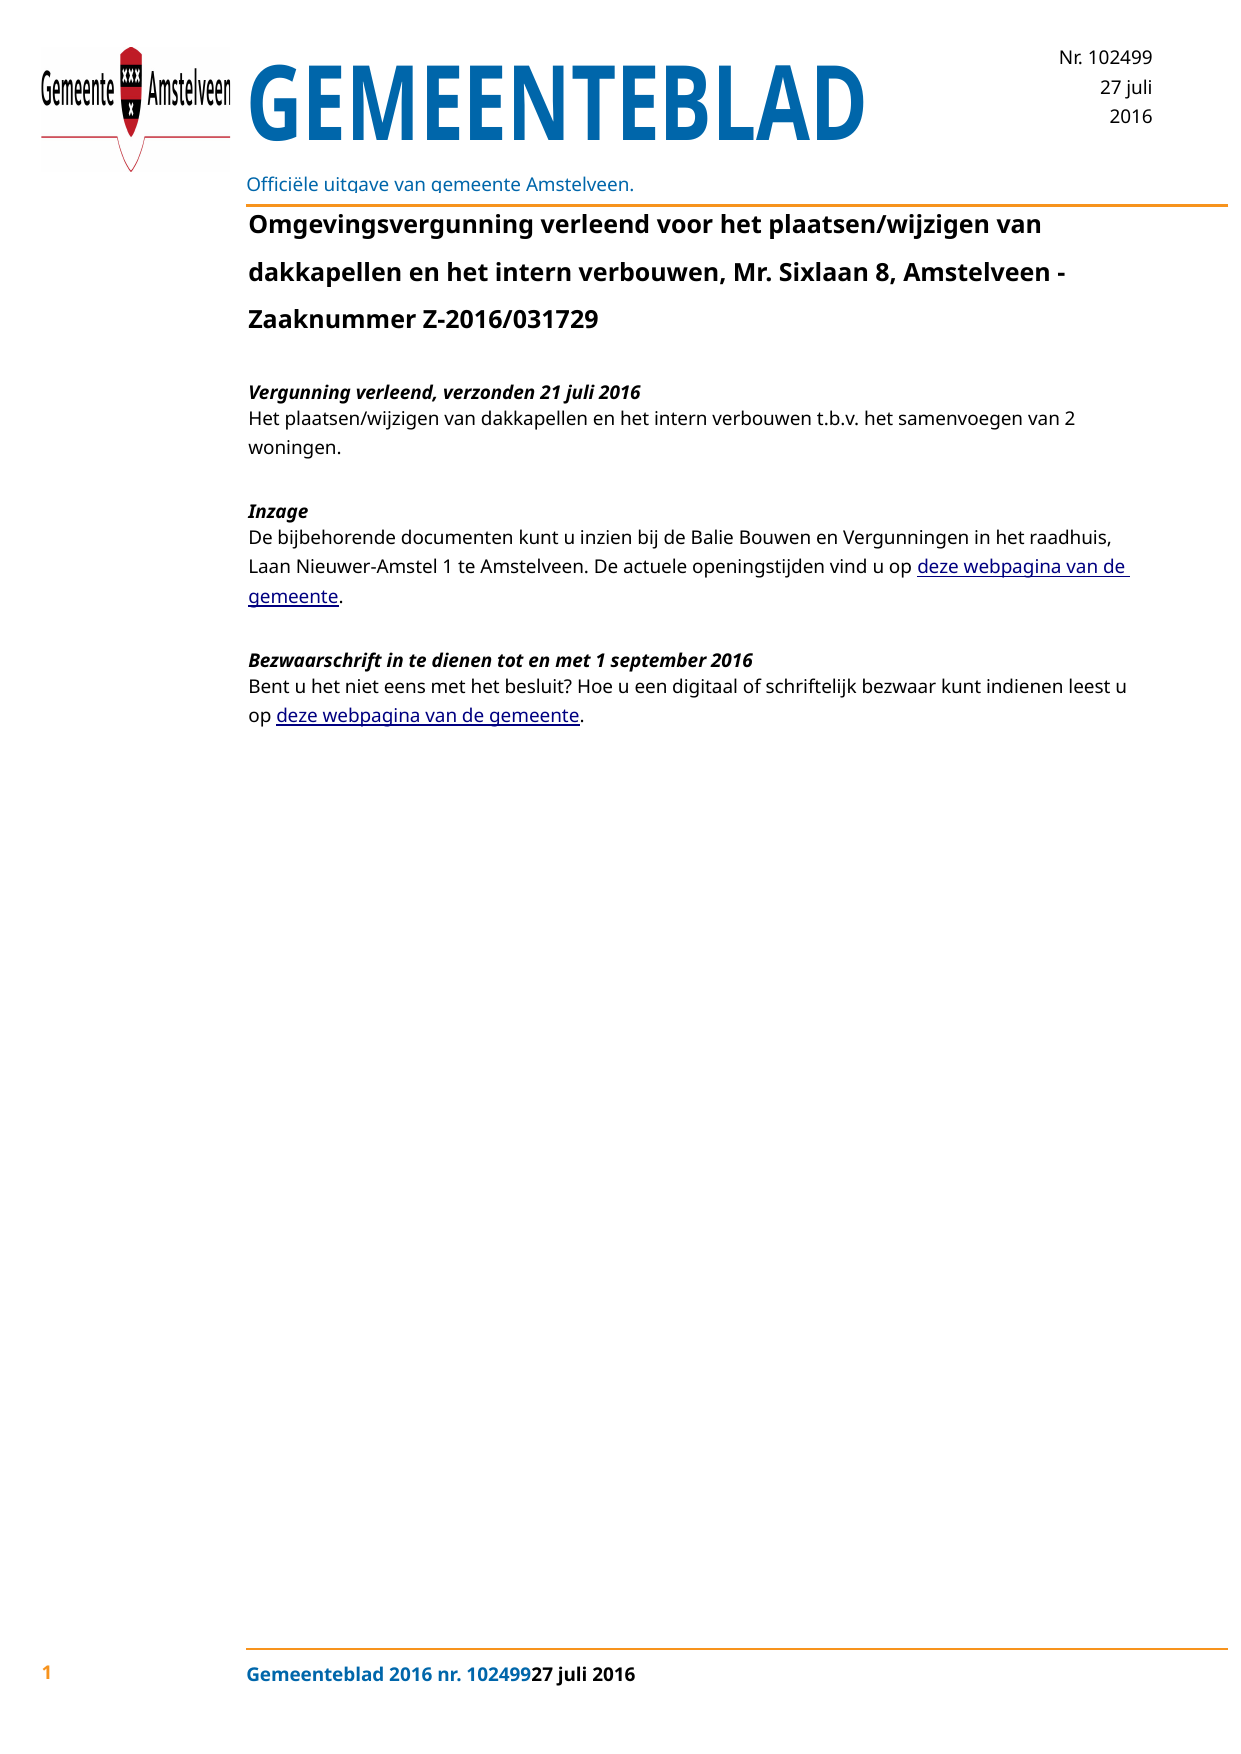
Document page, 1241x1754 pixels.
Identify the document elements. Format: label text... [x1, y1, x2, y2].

text Inzage [248, 498, 1152, 524]
text Het plaatsen/wijzigen van dakkapellen en het intern verbouwen t.b.v. het samenvoegen van 2 woningen. [248, 405, 1152, 460]
text Bent u het niet eens met het besluit? Hoe u een digitaal of schriftelijk bezwaar kunt indienen leest u op deze webpagina van de gemeente. [248, 673, 1152, 728]
text Vergunning verleend, verzonden 21 juli 2016 [248, 379, 1152, 405]
text De bijbehorende documenten kunt u inzien bij de Balie Bouwen en Vergunningen in het raadhuis, Laan Nieuwer-Amstel 1 te Amstelveen. De actuele openingstijden vind u op deze webpagina van de gemeente. [248, 524, 1152, 609]
text Omgevingsvergunning verleend voor het plaatsen/wijzigen van dakkapellen en het intern verbouwen, Mr. Sixlaan 8, Amstelveen - Zaaknummer Z-2016/031729 [248, 207, 1152, 336]
text Bezwaarschrift in te dienen tot en met 1 september 2016 [248, 647, 1152, 673]
picture [41, 47, 231, 172]
